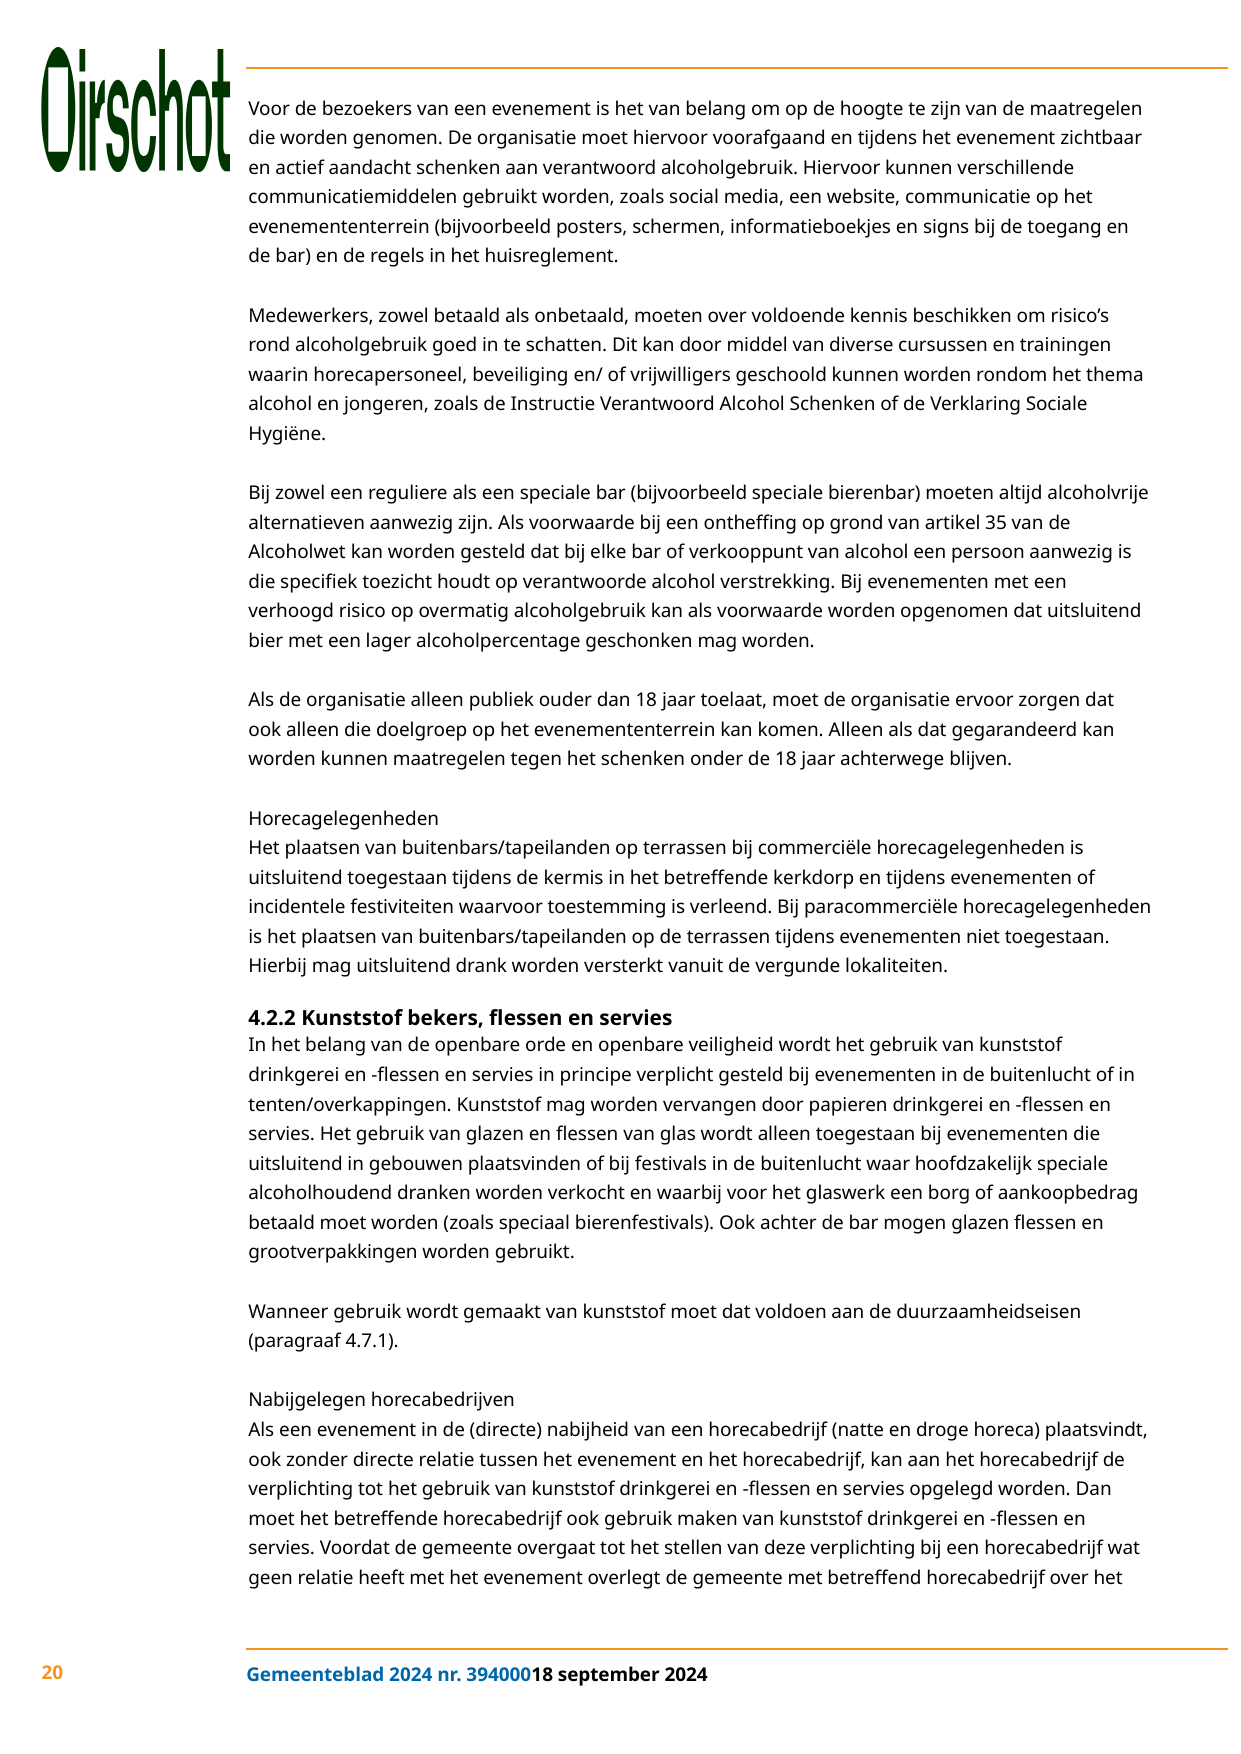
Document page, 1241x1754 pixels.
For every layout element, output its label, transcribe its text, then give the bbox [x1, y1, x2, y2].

text In het belang van de openbare orde en openbare veiligheid wordt het gebruik van kunststof drinkgerei en -flessen en servies in principe verplicht gesteld bij evenementen in de buitenlucht of in tenten/overkappingen. Kunststof mag worden vervangen door papieren drinkgerei en -flessen en servies. Het gebruik van glazen en flessen van glas wordt alleen toegestaan bij evenementen die uitsluitend in gebouwen plaatsvinden of bij festivals in de buitenlucht waar hoofdzakelijk speciale alcoholhoudend dranken worden verkocht en waarbij voor het glaswerk een borg of aankoopbedrag betaald moet worden (zoals speciaal bierenfestivals). Ook achter de bar mogen glazen flessen en grootverpakkingen worden gebruikt. [248, 1032, 1152, 1264]
text Nabijgelegen horecabedrijven [248, 1387, 1152, 1412]
text Bij zowel een reguliere als een speciale bar (bijvoorbeeld speciale bierenbar) moeten altijd alcoholvrije alternatieven aanwezig zijn. Als voorwaarde bij een ontheffing op grond van artikel 35 van de Alcoholwet kan worden gesteld dat bij elke bar of verkooppunt van alcohol een persoon aanwezig is die specifiek toezicht houdt op verantwoorde alcohol verstrekking. Bij evenementen met een verhoogd risico op overmatig alcoholgebruik kan als voorwaarde worden opgenomen dat uitsluitend bier met een lager alcoholpercentage geschonken mag worden. [248, 479, 1152, 653]
text Horecagelegenheden [248, 805, 1152, 831]
text 4.2.2 Kunststof bekers, flessen en servies [248, 1003, 1152, 1032]
text Voor de bezoekers van een evenement is het van belang om op de hoogte te zijn van de maatregelen die worden genomen. De organisatie moet hiervoor voorafgaand en tijdens het evenement zichtbaar en actief aandacht schenken aan verantwoord alcoholgebruik. Hiervoor kunnen verschillende communicatiemiddelen gebruikt worden, zoals social media, een website, communicatie op het evenemententerrein (bijvoorbeeld posters, schermen, informatieboekjes en signs bij de toegang en de bar) en de regels in het huisreglement. [248, 95, 1152, 268]
text Medewerkers, zowel betaald als onbetaald, moeten over voldoende kennis beschikken om risico’s rond alcoholgebruik goed in te schatten. Dit kan door middel van diverse cursussen en trainingen waarin horecapersoneel, beveiliging en/ of vrijwilligers geschoold kunnen worden rondom het thema alcohol en jongeren, zoals de Instructie Verantwoord Alcohol Schenken of de Verklaring Sociale Hygiëne. [248, 302, 1152, 446]
text Wanneer gebruik wordt gemaakt van kunststof moet dat voldoen aan de duurzaamheidseisen (paragraaf 4.7.1). [248, 1298, 1152, 1353]
text Als een evenement in de (directe) nabijheid van een horecabedrijf (natte en droge horeca) plaatsvindt, ook zonder directe relatie tussen het evenement en het horecabedrijf, kan aan het horecabedrijf de verplichting tot het gebruik van kunststof drinkgerei en -flessen en servies opgelegd worden. Dan moet het betreffende horecabedrijf ook gebruik maken van kunststof drinkgerei en -flessen en servies. Voordat de gemeente overgaat tot het stellen van deze verplichting bij een horecabedrijf wat geen relatie heeft met het evenement overlegt de gemeente met betreffend horecabedrijf over het [248, 1416, 1152, 1590]
text Het plaatsen van buitenbars/tapeilanden op terrassen bij commerciële horecagelegenheden is uitsluitend toegestaan tijdens de kermis in het betreffende kerkdorp en tijdens evenementen of incidentele festiviteiten waarvoor toestemming is verleend. Bij paracommerciële horecagelegenheden is het plaatsen van buitenbars/tapeilanden op de terrassen tijdens evenementen niet toegestaan. Hierbij mag uitsluitend drank worden versterkt vanuit de vergunde lokaliteiten. [248, 834, 1152, 978]
picture [41, 47, 231, 172]
text Als de organisatie alleen publiek ouder dan 18 jaar toelaat, moet de organisatie ervoor zorgen dat ook alleen die doelgroep op het evenemententerrein kan komen. Alleen als dat gegarandeerd kan worden kunnen maatregelen tegen het schenken onder de 18 jaar achterwege blijven. [248, 686, 1152, 771]
